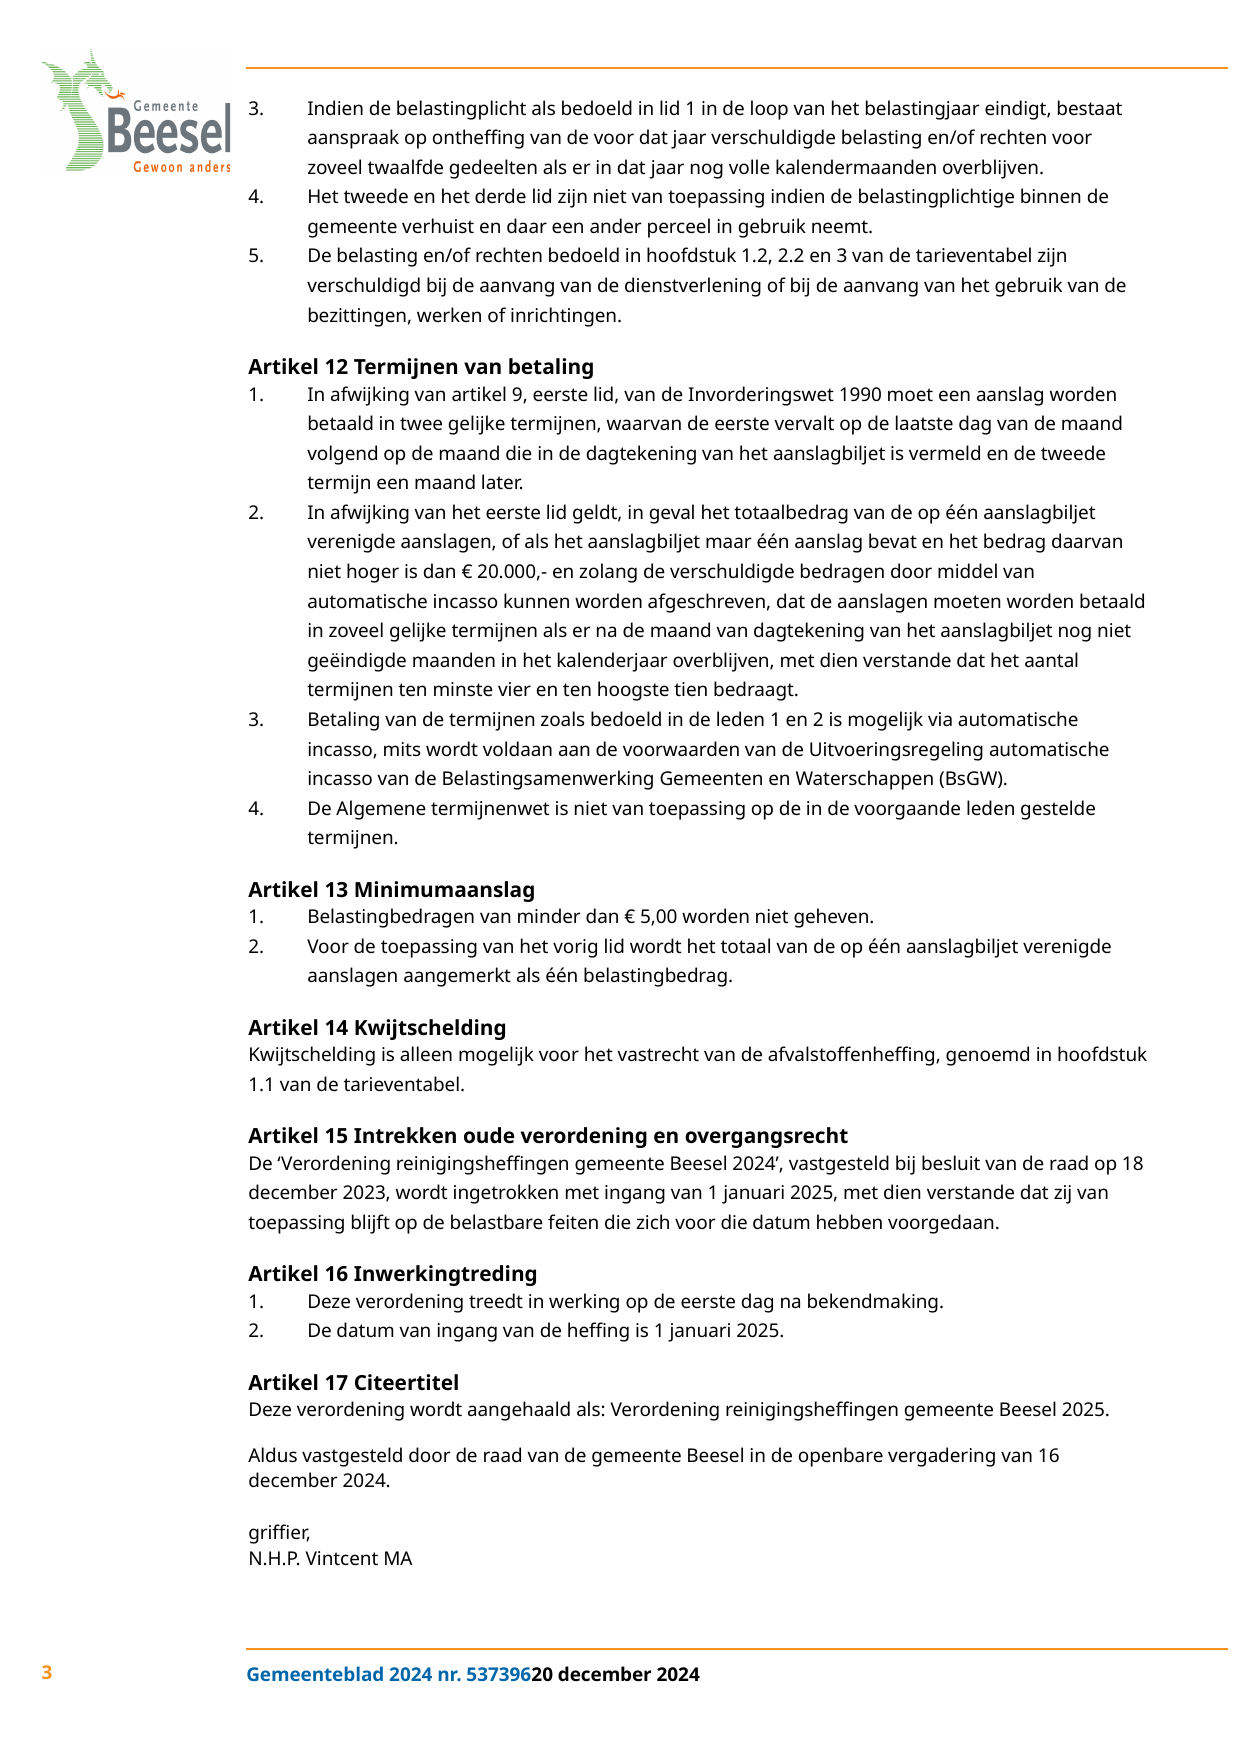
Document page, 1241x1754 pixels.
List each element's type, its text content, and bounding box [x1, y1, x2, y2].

text Artikel 14 Kwijtschelding [248, 1013, 1152, 1041]
text Artikel 12 Termijnen van betaling [248, 352, 1152, 381]
picture [41, 47, 231, 172]
list De Algemene termijnenwet is niet van toepassing op de in de voorgaande leden gestelde termijnen. [248, 795, 1152, 850]
text Kwijtschelding is alleen mogelijk voor het vastrecht van de afvalstoffenheffing, genoemd in hoofdstuk 1.1 van de tarieventabel. [248, 1041, 1152, 1097]
list Voor de toepassing van het vorig lid wordt het totaal van de op één aanslagbiljet verenigde aanslagen aangemerkt als één belastingbedrag. [248, 933, 1152, 988]
list Deze verordening treedt in werking op de eerste dag na bekendmaking. [248, 1288, 1152, 1313]
list In afwijking van het eerste lid geldt, in geval het totaalbedrag van de op één aanslagbiljet verenigde aanslagen, of als het aanslagbiljet maar één aanslag bevat en het bedrag daarvan niet hoger is dan € 20.000,- en zolang de verschuldigde bedragen door middel van automatische incasso kunnen worden afgeschreven, dat de aanslagen moeten worden betaald in zoveel gelijke termijnen als er na de maand van dagtekening van het aanslagbiljet nog niet geëindigde maanden in het kalenderjaar overblijven, met dien verstande dat het aantal termijnen ten minste vier en ten hoogste tien bedraagt. [248, 499, 1152, 702]
text De ‘Verordening reinigingsheffingen gemeente Beesel 2024’, vastgesteld bij besluit van de raad op 18 december 2023, wordt ingetrokken met ingang van 1 januari 2025, met dien verstande dat zij van toepassing blijft op de belastbare feiten die zich voor die datum hebben voorgedaan. [248, 1150, 1152, 1235]
list De datum van ingang van de heffing is 1 januari 2025. [248, 1317, 1152, 1343]
text Deze verordening wordt aangehaald als: Verordening reinigingsheffingen gemeente Beesel 2025. [248, 1396, 1152, 1422]
text Artikel 13 Minimumaanslag [248, 875, 1152, 903]
list Belastingbedragen van minder dan € 5,00 worden niet geheven. [248, 903, 1152, 929]
text Aldus vastgesteld door de raad van de gemeente Beesel in de openbare vergadering van 16 december 2024. [248, 1442, 1152, 1493]
text griffier, [248, 1519, 1152, 1545]
list Indien de belastingplicht als bedoeld in lid 1 in de loop van het belastingjaar eindigt, bestaat aanspraak op ontheffing van de voor dat jaar verschuldigde belasting en/of rechten voor zoveel twaalfde gedeelten als er in dat jaar nog volle kalendermaanden overblijven. [248, 95, 1152, 180]
list Het tweede en het derde lid zijn niet van toepassing indien de belastingplichtige binnen de gemeente verhuist en daar een ander perceel in gebruik neemt. [248, 183, 1152, 239]
text N.H.P. Vintcent MA [248, 1545, 1152, 1571]
text Artikel 17 Citeertitel [248, 1368, 1152, 1396]
text Artikel 15 Intrekken oude verordening en overgangsrecht [248, 1121, 1152, 1150]
list In afwijking van artikel 9, eerste lid, van de Invorderingswet 1990 moet een aanslag worden betaald in twee gelijke termijnen, waarvan de eerste vervalt op de laatste dag van de maand volgend op de maand die in de dagtekening van het aanslagbiljet is vermeld en de tweede termijn een maand later. [248, 381, 1152, 495]
text Artikel 16 Inwerkingtreding [248, 1259, 1152, 1288]
list Betaling van de termijnen zoals bedoeld in de leden 1 en 2 is mogelijk via automatische incasso, mits wordt voldaan aan de voorwaarden van de Uitvoeringsregeling automatische incasso van de Belastingsamenwerking Gemeenten en Waterschappen (BsGW). [248, 706, 1152, 791]
list De belasting en/of rechten bedoeld in hoofdstuk 1.2, 2.2 en 3 van de tarieventabel zijn verschuldigd bij de aanvang van de dienstverlening of bij de aanvang van het gebruik van de bezittingen, werken of inrichtingen. [248, 243, 1152, 328]
